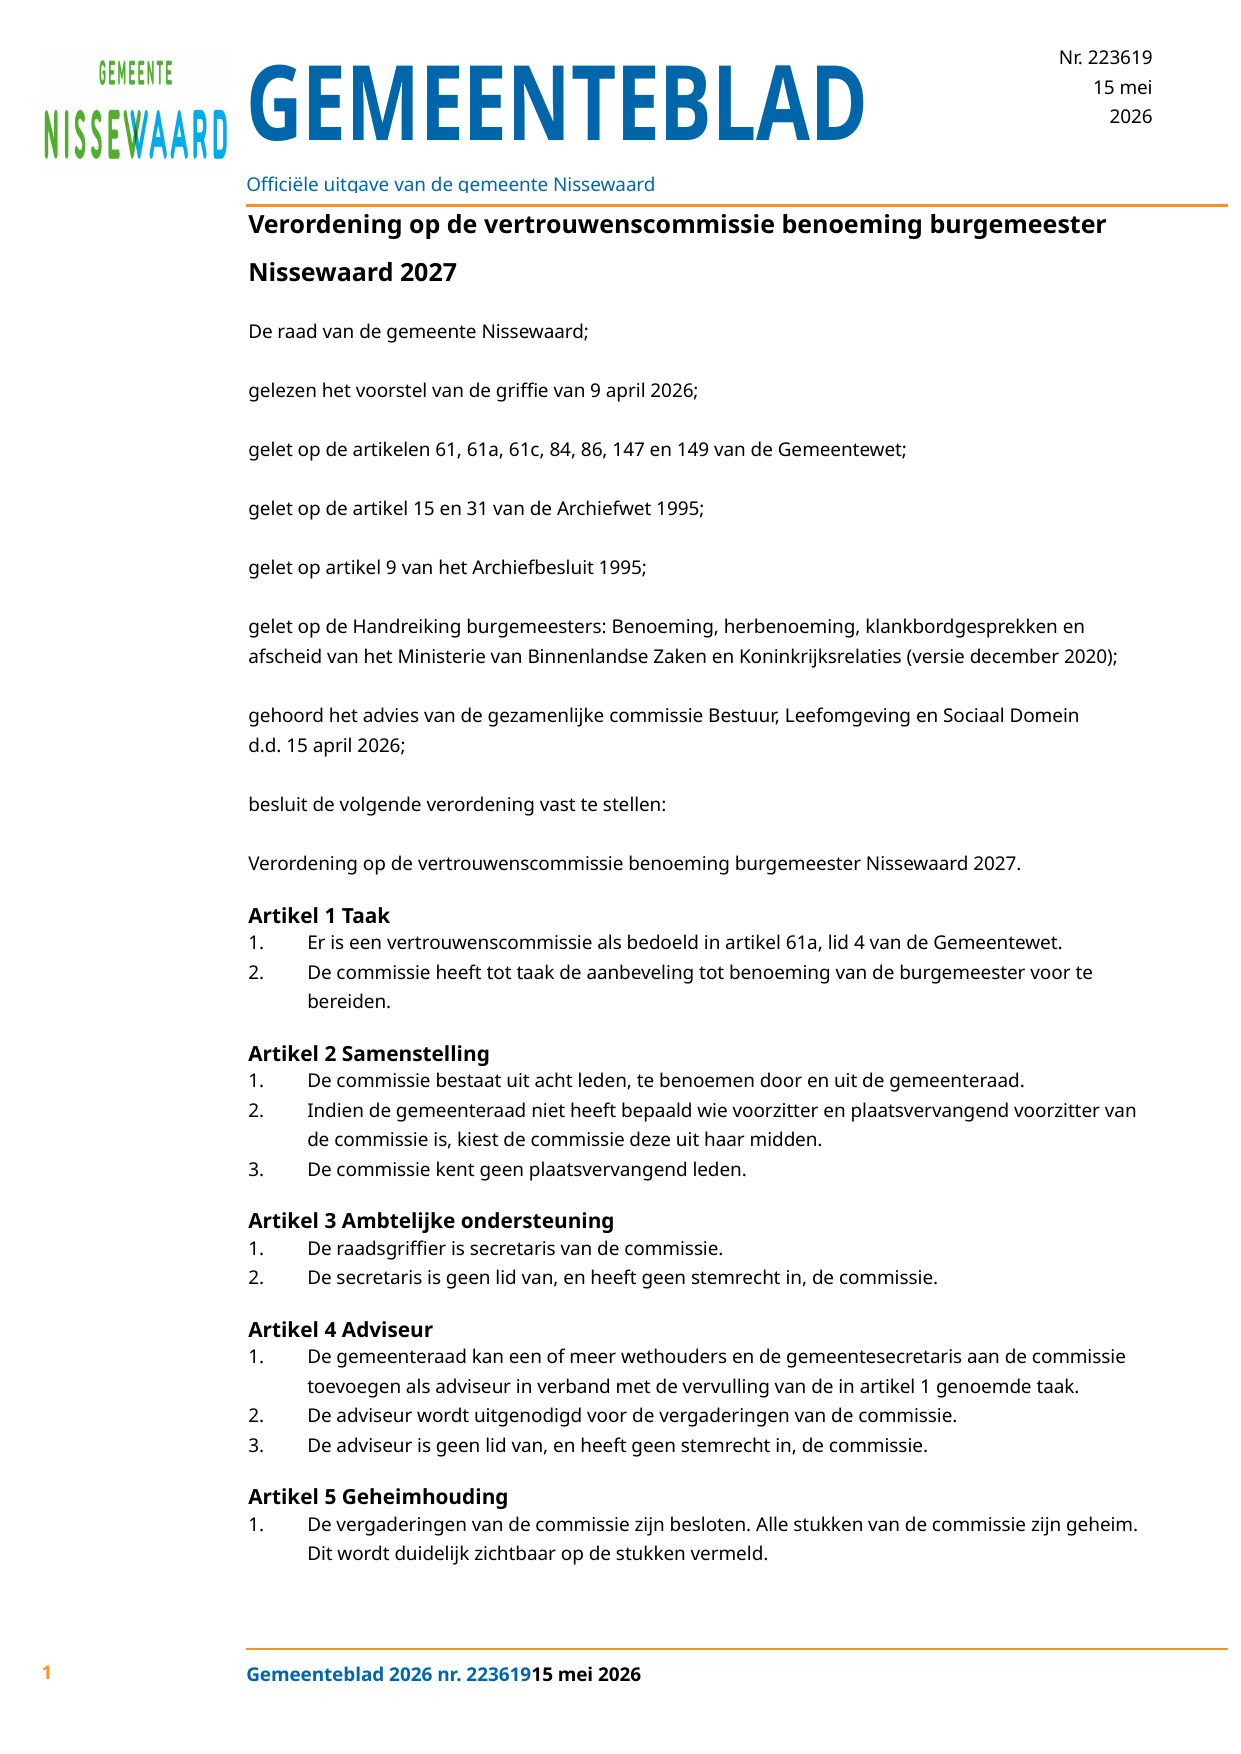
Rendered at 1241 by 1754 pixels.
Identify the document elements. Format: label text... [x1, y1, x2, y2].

text gelet op de Handreiking burgemeesters: Benoeming, herbenoeming, klankbordgesprekken en afscheid van het Ministerie van Binnenlandse Zaken en Koninkrijksrelaties (versie december 2020); [248, 614, 1152, 669]
text gelet op de artikelen 61, 61a, 61c, 84, 86, 147 en 149 van de Gemeentewet; [248, 436, 1152, 462]
list De gemeenteraad kan een of meer wethouders en de gemeentesecretaris aan de commissie toevoegen als adviseur in verband met de vervulling van de in artikel 1 genoemde taak. [248, 1343, 1152, 1399]
list De commissie kent geen plaatsvervangend leden. [248, 1156, 1152, 1182]
text d.d. 15 april 2026; [248, 732, 1152, 758]
text gelet op artikel 9 van het Archiefbesluit 1995; [248, 554, 1152, 580]
text De raad van de gemeente Nissewaard; [248, 318, 1152, 344]
text Artikel 1 Taak [248, 901, 1152, 929]
text Artikel 4 Adviseur [248, 1315, 1152, 1343]
picture [41, 47, 231, 172]
list De adviseur wordt uitgenodigd voor de vergaderingen van de commissie. [248, 1402, 1152, 1428]
text gelet op de artikel 15 en 31 van de Archiefwet 1995; [248, 495, 1152, 521]
list De commissie bestaat uit acht leden, te benoemen door en uit de gemeenteraad. [248, 1067, 1152, 1093]
text Verordening op de vertrouwenscommissie benoeming burgemeester Nissewaard 2027. [248, 850, 1152, 876]
list Er is een vertrouwenscommissie als bedoeld in artikel 61a, lid 4 van de Gemeentewet. [248, 929, 1152, 955]
text gehoord het advies van de gezamenlijke commissie Bestuur, Leefomgeving en Sociaal Domein [248, 702, 1152, 728]
text Artikel 3 Ambtelijke ondersteuning [248, 1206, 1152, 1235]
text Artikel 5 Geheimhouding [248, 1482, 1152, 1511]
list Indien de gemeenteraad niet heeft bepaald wie voorzitter en plaatsvervangend voorzitter van de commissie is, kiest de commissie deze uit haar midden. [248, 1097, 1152, 1152]
text Verordening op de vertrouwenscommissie benoeming burgemeester Nissewaard 2027 [248, 207, 1152, 288]
text Artikel 2 Samenstelling [248, 1039, 1152, 1067]
text gelezen het voorstel van de griffie van 9 april 2026; [248, 377, 1152, 403]
list De vergaderingen van de commissie zijn besloten. Alle stukken van de commissie zijn geheim. Dit wordt duidelijk zichtbaar op de stukken vermeld. [248, 1511, 1152, 1566]
text besluit de volgende verordening vast te stellen: [248, 791, 1152, 817]
list De secretaris is geen lid van, en heeft geen stemrecht in, de commissie. [248, 1264, 1152, 1290]
list De adviseur is geen lid van, en heeft geen stemrecht in, de commissie. [248, 1432, 1152, 1458]
list De raadsgriffier is secretaris van de commissie. [248, 1235, 1152, 1261]
list De commissie heeft tot taak de aanbeveling tot benoeming van de burgemeester voor te bereiden. [248, 959, 1152, 1014]
